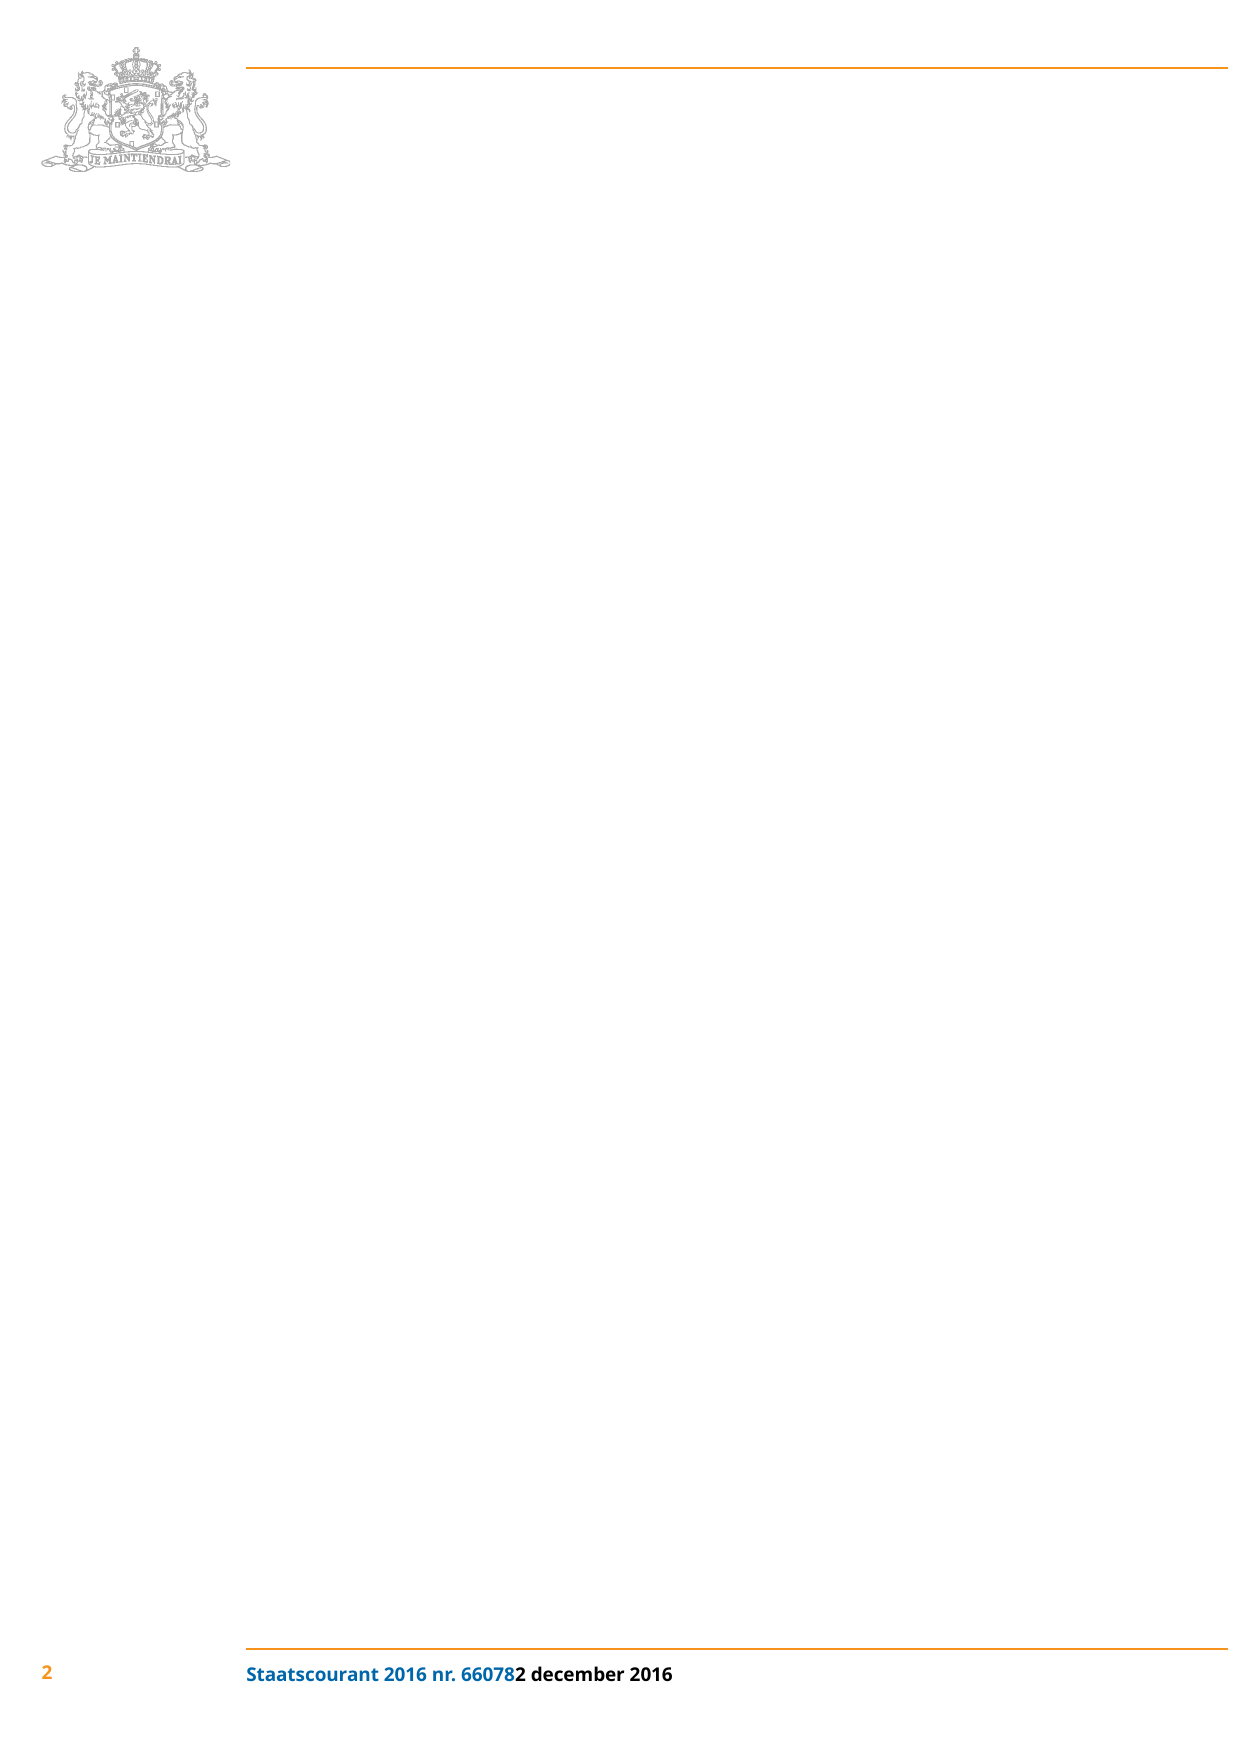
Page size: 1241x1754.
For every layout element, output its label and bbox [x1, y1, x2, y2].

picture [41, 47, 231, 172]
